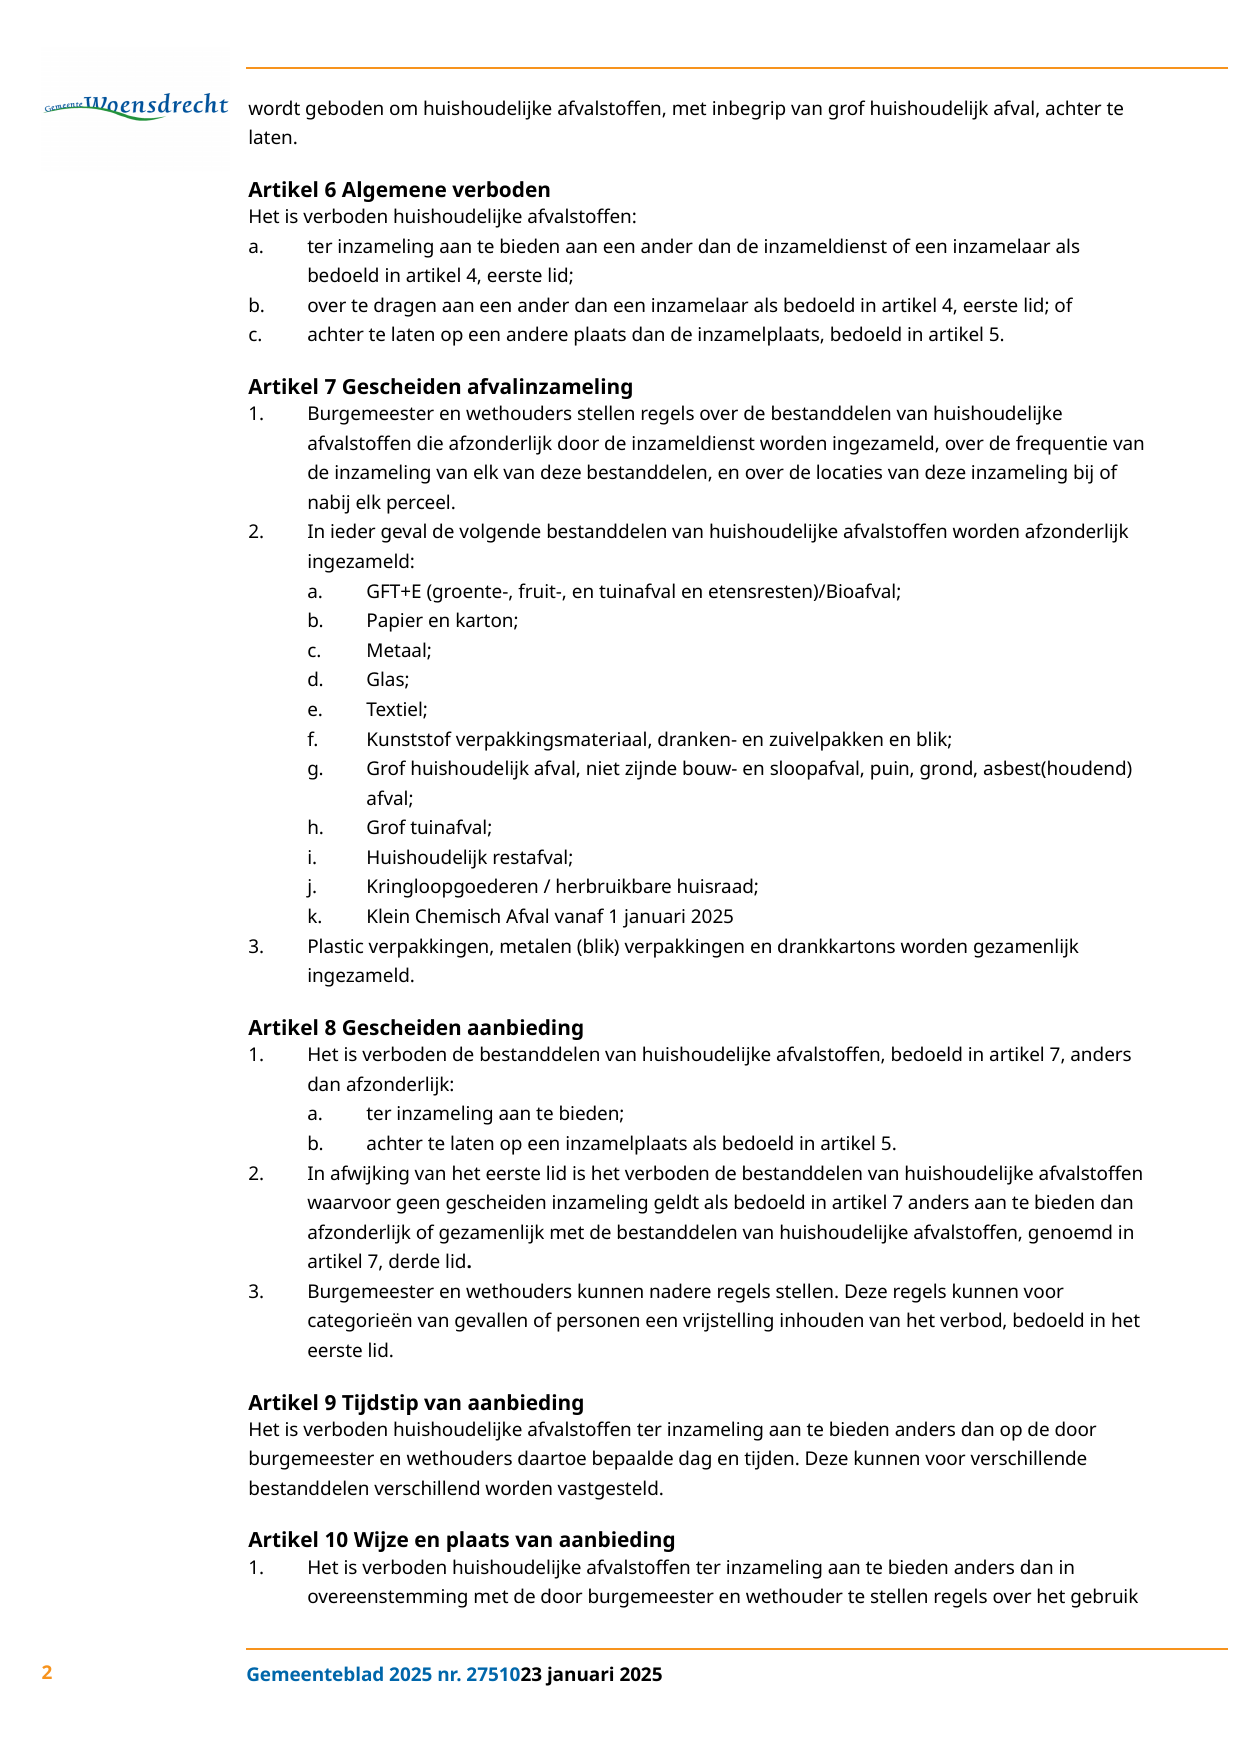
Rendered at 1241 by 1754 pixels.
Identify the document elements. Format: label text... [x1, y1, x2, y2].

list Grof tuinafval; [307, 814, 1152, 840]
list Grof huishoudelijk afval, niet zijnde bouw- en sloopafval, puin, grond, asbest(houdend) afval; [307, 755, 1152, 811]
list Het is verboden de bestanddelen van huishoudelijke afvalstoffen, bedoeld in artikel 7, anders dan afzonderlijk: [248, 1041, 1152, 1097]
text Het is verboden huishoudelijke afvalstoffen ter inzameling aan te bieden anders dan op de door burgemeester en wethouders daartoe bepaalde dag en tijden. Deze kunnen voor verschillende bestanddelen verschillend worden vastgesteld. [248, 1416, 1152, 1501]
list Klein Chemisch Afval vanaf 1 januari 2025 [307, 903, 1152, 929]
list Kringloopgoederen / herbruikbare huisraad; [307, 874, 1152, 899]
text Artikel 7 Gescheiden afvalinzameling [248, 372, 1152, 400]
list over te dragen aan een ander dan een inzamelaar als bedoeld in artikel 4, eerste lid; of [248, 292, 1152, 318]
text Artikel 6 Algemene verboden [248, 175, 1152, 203]
text Artikel 8 Gescheiden aanbieding [248, 1013, 1152, 1041]
list GFT+E (groente-, fruit-, en tuinafval en etensresten)/Bioafval; [307, 578, 1152, 604]
list Metaal; [307, 637, 1152, 663]
picture [41, 47, 231, 172]
list achter te laten op een inzamelplaats als bedoeld in artikel 5. [307, 1130, 1152, 1156]
list achter te laten op een andere plaats dan de inzamelplaats, bedoeld in artikel 5. [248, 322, 1152, 347]
list Kunststof verpakkingsmateriaal, dranken- en zuivelpakken en blik; [307, 726, 1152, 752]
list ter inzameling aan te bieden; [307, 1101, 1152, 1126]
text Het is verboden huishoudelijke afvalstoffen: [248, 203, 1152, 229]
list Textiel; [307, 696, 1152, 722]
list Papier en karton; [307, 607, 1152, 633]
list Burgemeester en wethouders kunnen nadere regels stellen. Deze regels kunnen voor categorieën van gevallen of personen een vrijstelling inhouden van het verbod, bedoeld in het eerste lid. [248, 1278, 1152, 1363]
list In afwijking van het eerste lid is het verboden de bestanddelen van huishoudelijke afvalstoffen waarvoor geen gescheiden inzameling geldt als bedoeld in artikel 7 anders aan te bieden dan afzonderlijk of gezamenlijk met de bestanddelen van huishoudelijke afvalstoffen, genoemd in artikel 7, derde lid. [248, 1160, 1152, 1274]
list Glas; [307, 667, 1152, 692]
list In ieder geval de volgende bestanddelen van huishoudelijke afvalstoffen worden afzonderlijk ingezameld: [248, 519, 1152, 574]
list Burgemeester en wethouders stellen regels over de bestanddelen van huishoudelijke afvalstoffen die afzonderlijk door de inzameldienst worden ingezameld, over de frequentie van de inzameling van elk van deze bestanddelen, en over de locaties van deze inzameling bij of nabij elk perceel. [248, 400, 1152, 515]
text wordt geboden om huishoudelijke afvalstoffen, met inbegrip van grof huishoudelijk afval, achter te laten. [248, 95, 1152, 150]
list Plastic verpakkingen, metalen (blik) verpakkingen en drankkartons worden gezamenlijk ingezameld. [248, 933, 1152, 988]
text Artikel 9 Tijdstip van aanbieding [248, 1388, 1152, 1416]
list Het is verboden huishoudelijke afvalstoffen ter inzameling aan te bieden anders dan in overeenstemming met de door burgemeester en wethouder te stellen regels over het gebruik [248, 1554, 1152, 1609]
list ter inzameling aan te bieden aan een ander dan de inzameldienst of een inzamelaar als bedoeld in artikel 4, eerste lid; [248, 233, 1152, 288]
text Artikel 10 Wijze en plaats van aanbieding [248, 1526, 1152, 1554]
list Huishoudelijk restafval; [307, 844, 1152, 870]
